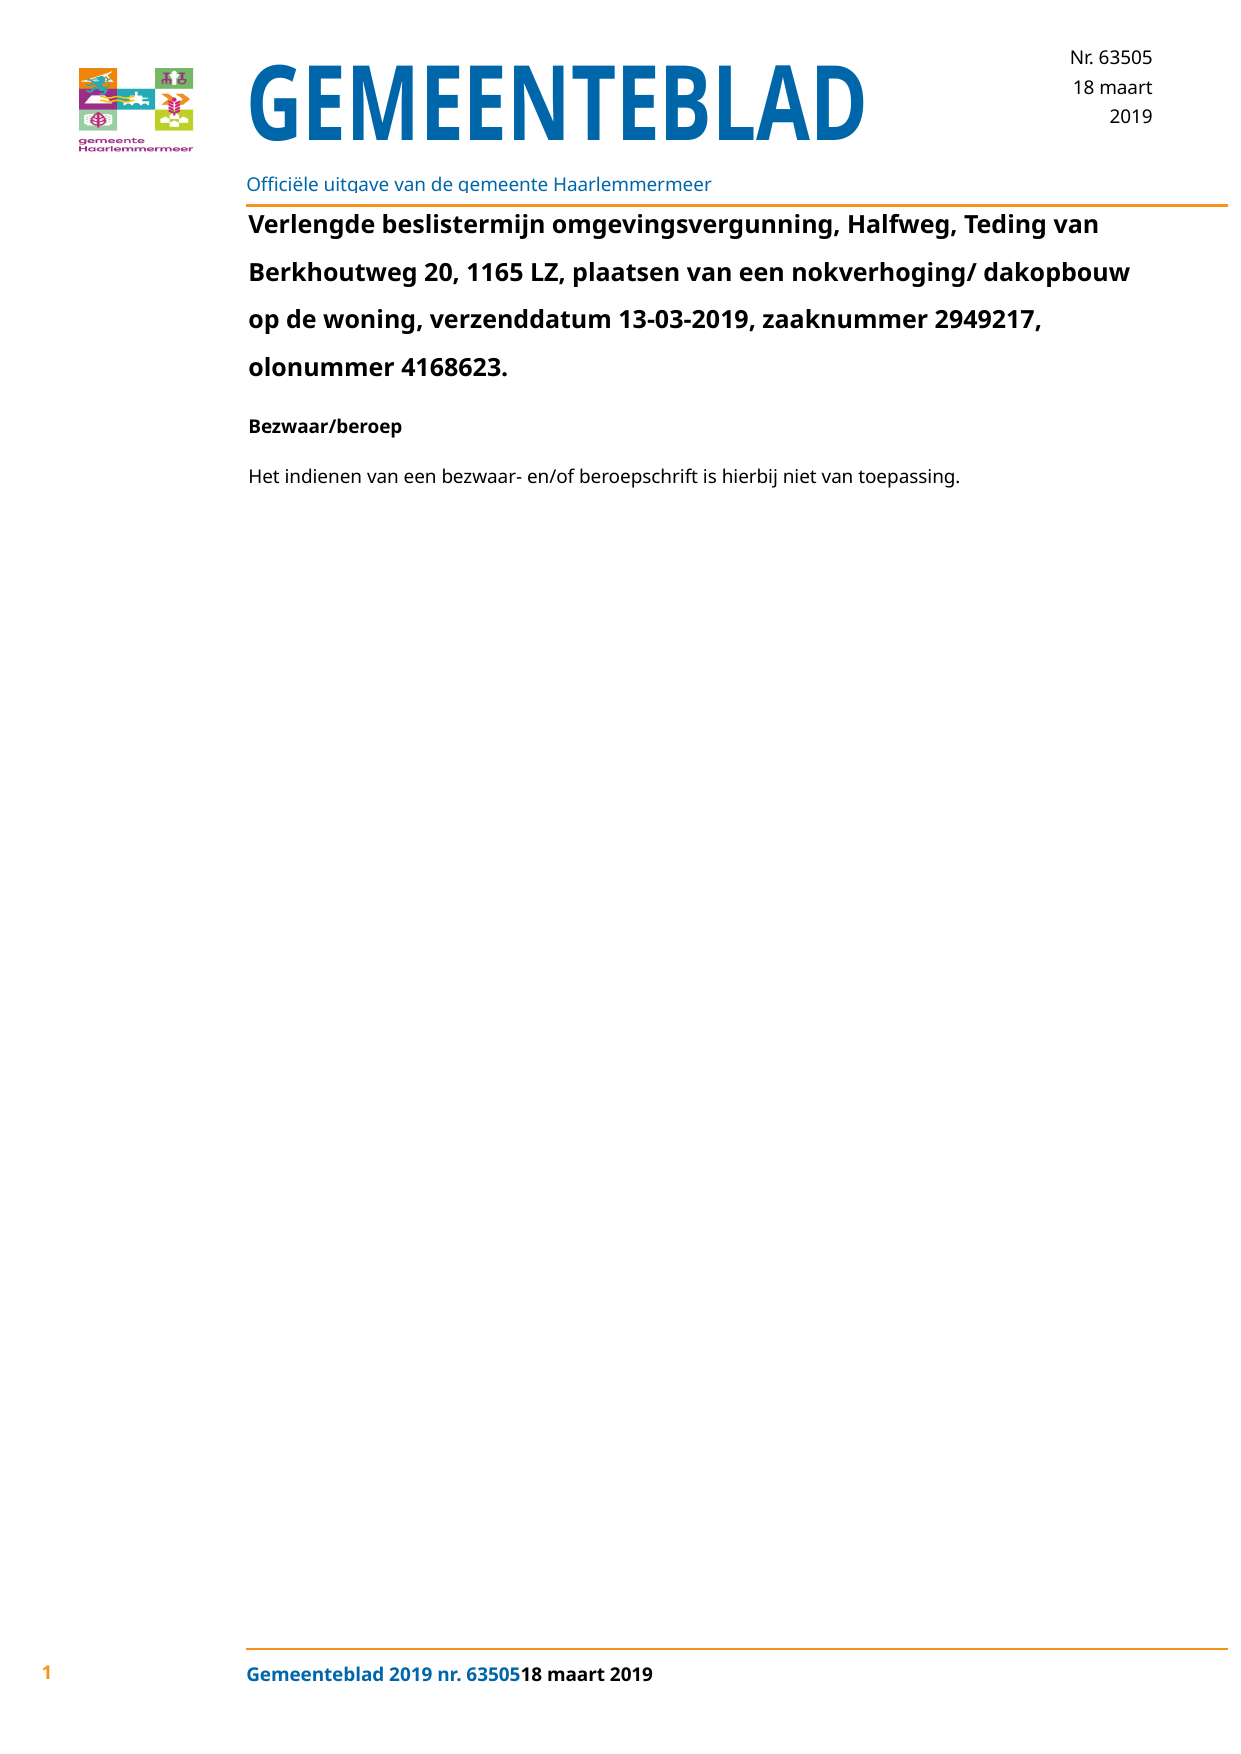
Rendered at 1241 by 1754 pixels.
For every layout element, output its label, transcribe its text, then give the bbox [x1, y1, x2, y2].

text Bezwaar/beroep [248, 413, 1152, 439]
text Het indienen van een bezwaar- en/of beroepschrift is hierbij niet van toepassing. [248, 463, 1152, 489]
picture [41, 47, 231, 172]
text Verlengde beslistermijn omgevingsvergunning, Halfweg, Teding van Berkhoutweg 20, 1165 LZ, plaatsen van een nokverhoging/ dakopbouw op de woning, verzenddatum 13-03-2019, zaaknummer 2949217, olonummer 4168623. [248, 207, 1152, 384]
